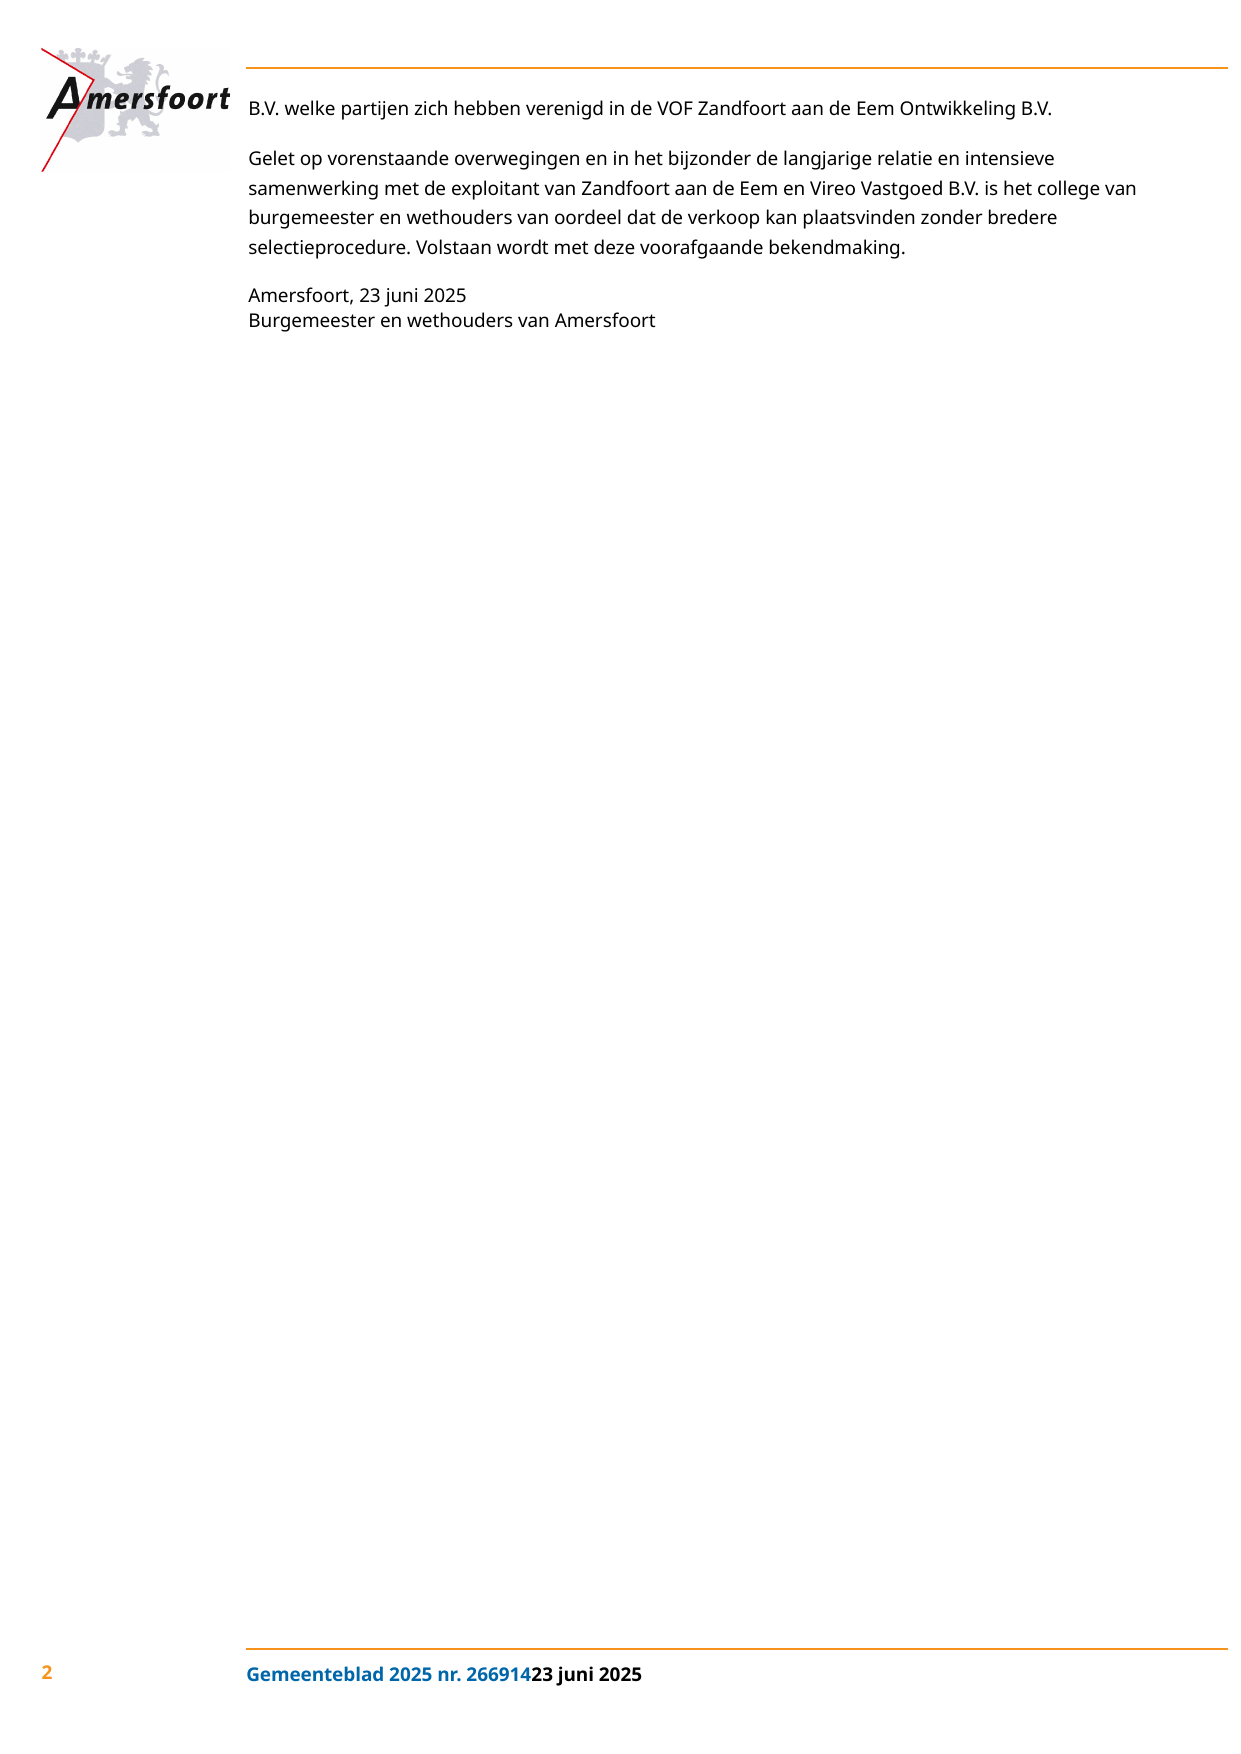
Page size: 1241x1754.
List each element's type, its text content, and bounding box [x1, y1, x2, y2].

text Burgemeester en wethouders van Amersfoort [248, 307, 1152, 333]
text B.V. welke partijen zich hebben verenigd in de VOF Zandfoort aan de Eem Ontwikkeling B.V. [248, 95, 1152, 121]
text Amersfoort, 23 juni 2025 [248, 282, 1152, 307]
picture [41, 47, 231, 172]
text Gelet op vorenstaande overwegingen en in het bijzonder de langjarige relatie en intensieve samenwerking met de exploitant van Zandfoort aan de Eem en Vireo Vastgoed B.V. is het college van burgemeester en wethouders van oordeel dat de verkoop kan plaatsvinden zonder bredere selectieprocedure. Volstaan wordt met deze voorafgaande bekendmaking. [248, 145, 1152, 260]
